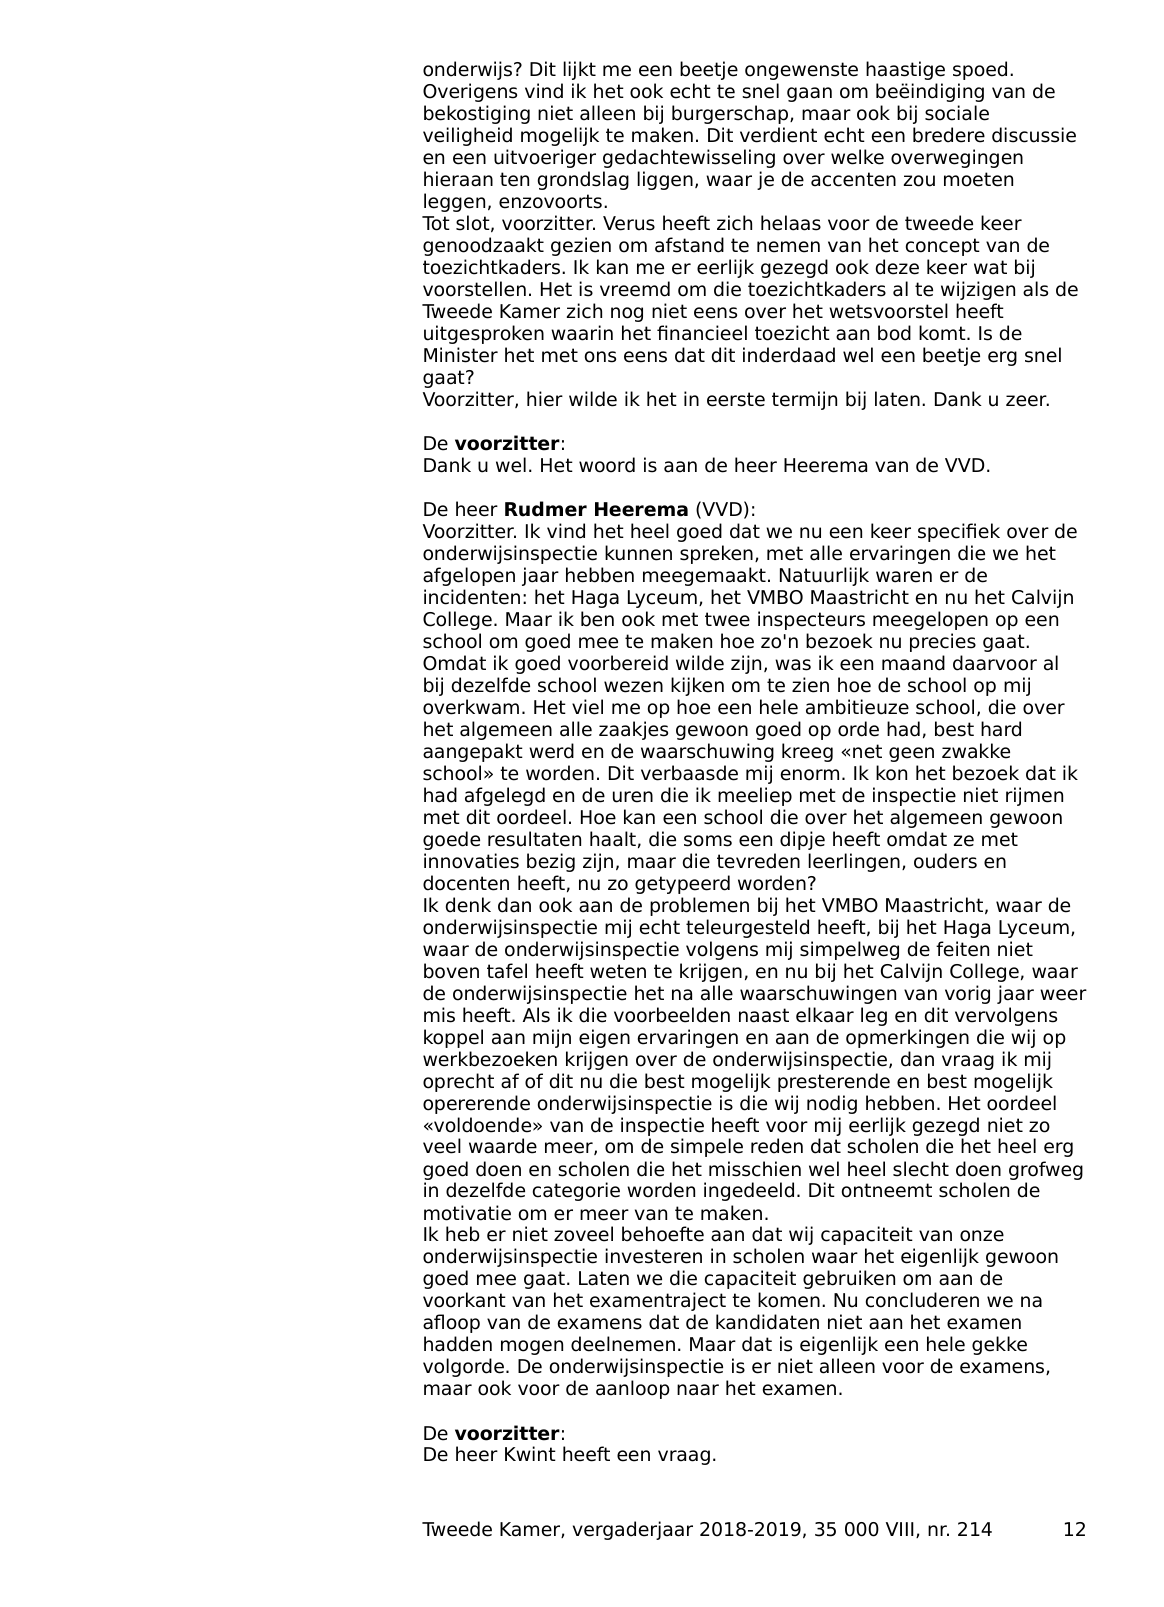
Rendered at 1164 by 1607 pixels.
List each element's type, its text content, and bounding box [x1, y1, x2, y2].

text Ik denk dan ook aan de problemen bij het VMBO Maastricht, waar de onderwijsinspectie mij echt teleurgesteld heeft, bij het Haga Lyceum, waar de onderwijsinspectie volgens mij simpelweg de feiten niet boven tafel heeft weten te krijgen, en nu bij het Calvijn College, waar de onderwijsinspectie het na alle waarschuwingen van vorig jaar weer mis heeft. Als ik die voorbeelden naast elkaar leg en dit vervolgens koppel aan mijn eigen ervaringen en aan de opmerkingen die wij op werkbezoeken krijgen over de onderwijsinspectie, dan vraag ik mij oprecht af of dit nu die best mogelijk presterende en best mogelijk opererende onderwijsinspectie is die wij nodig hebben. Het oordeel «voldoende» van de inspectie heeft voor mij eerlijk gezegd niet zo veel waarde meer, om de simpele reden dat scholen die het heel erg goed doen en scholen die het misschien wel heel slecht doen grofweg in dezelfde categorie worden ingedeeld. Dit ontneemt scholen de motivatie om er meer van te maken. [422, 895, 1087, 1224]
text De voorzitter: [422, 1422, 1087, 1444]
text Voorzitter. Ik vind het heel goed dat we nu een keer specifiek over de onderwijsinspectie kunnen spreken, met alle ervaringen die we het afgelopen jaar hebben meegemaakt. Natuurlijk waren er de incidenten: het Haga Lyceum, het VMBO Maastricht en nu het Calvijn College. Maar ik ben ook met twee inspecteurs meegelopen op een school om goed mee te maken hoe zo'n bezoek nu precies gaat. Omdat ik goed voorbereid wilde zijn, was ik een maand daarvoor al bij dezelfde school wezen kijken om te zien hoe de school op mij overkwam. Het viel me op hoe een hele ambitieuze school, die over het algemeen alle zaakjes gewoon goed op orde had, best hard aangepakt werd en de waarschuwing kreeg «net geen zwakke school» te worden. Dit verbaasde mij enorm. Ik kon het bezoek dat ik had afgelegd en de uren die ik meeliep met de inspectie niet rijmen met dit oordeel. Hoe kan een school die over het algemeen gewoon goede resultaten haalt, die soms een dipje heeft omdat ze met innovaties bezig zijn, maar die tevreden leerlingen, ouders en docenten heeft, nu zo getypeerd worden? [422, 521, 1087, 895]
text Ik heb er niet zoveel behoefte aan dat wij capaciteit van onze onderwijsinspectie investeren in scholen waar het eigenlijk gewoon goed mee gaat. Laten we die capaciteit gebruiken om aan de voorkant van het examentraject te komen. Nu concluderen we na afloop van de examens dat de kandidaten niet aan het examen hadden mogen deelnemen. Maar dat is eigenlijk een hele gekke volgorde. De onderwijsinspectie is er niet alleen voor de examens, maar ook voor de aanloop naar het examen. [422, 1224, 1087, 1400]
text De heer Kwint heeft een vraag. [422, 1444, 1087, 1466]
text Dank u wel. Het woord is aan de heer Heerema van de VVD. [422, 455, 1087, 477]
text onderwijs? Dit lijkt me een beetje ongewenste haastige spoed. Overigens vind ik het ook echt te snel gaan om beëindiging van de bekostiging niet alleen bij burgerschap, maar ook bij sociale veiligheid mogelijk te maken. Dit verdient echt een bredere discussie en een uitvoeriger gedachtewisseling over welke overwegingen hieraan ten grondslag liggen, waar je de accenten zou moeten leggen, enzovoorts. [422, 59, 1087, 213]
text Voorzitter, hier wilde ik het in eerste termijn bij laten. Dank u zeer. [422, 389, 1087, 411]
text De voorzitter: [422, 433, 1087, 455]
text De heer Rudmer Heerema (VVD): [422, 499, 1087, 521]
text Tot slot, voorzitter. Verus heeft zich helaas voor de tweede keer genoodzaakt gezien om afstand te nemen van het concept van de toezichtkaders. Ik kan me er eerlijk gezegd ook deze keer wat bij voorstellen. Het is vreemd om die toezichtkaders al te wijzigen als de Tweede Kamer zich nog niet eens over het wetsvoorstel heeft uitgesproken waarin het financieel toezicht aan bod komt. Is de Minister het met ons eens dat dit inderdaad wel een beetje erg snel gaat? [422, 213, 1087, 389]
